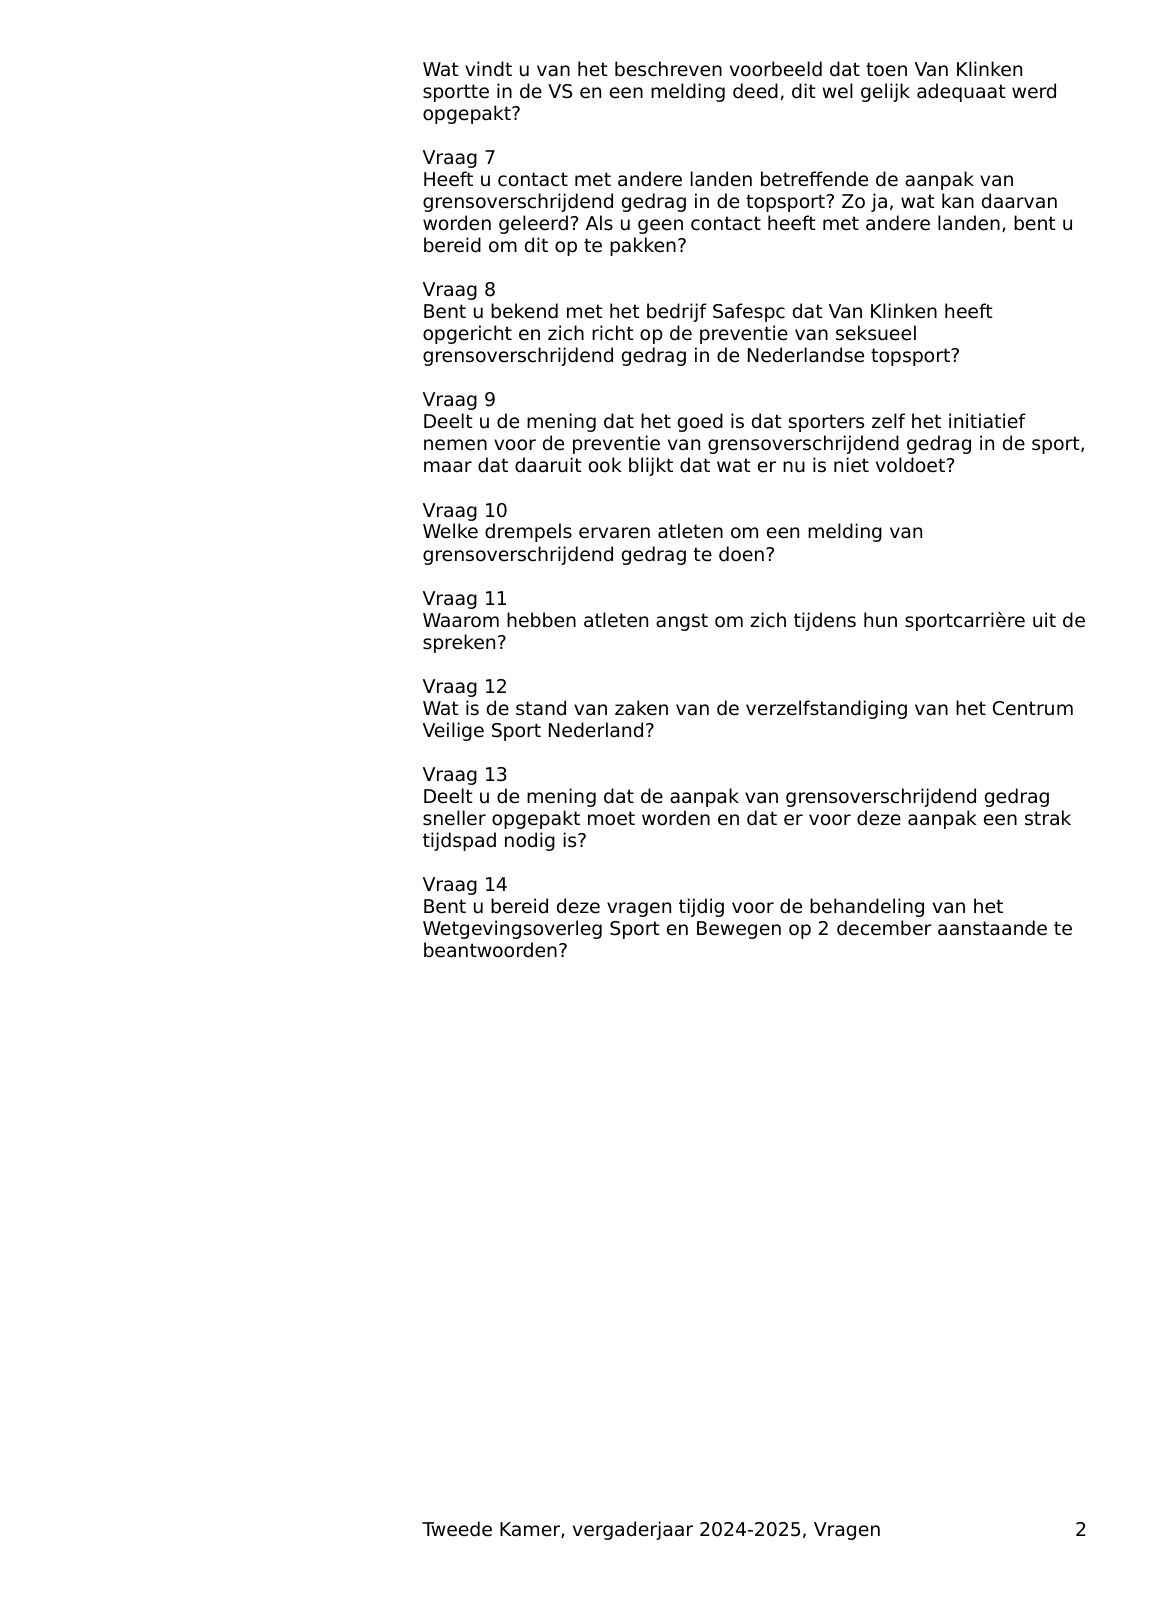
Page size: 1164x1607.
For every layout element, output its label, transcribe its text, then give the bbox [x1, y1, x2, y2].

text Vraag 13 [422, 764, 1087, 786]
text Deelt u de mening dat de aanpak van grensoverschrijdend gedrag sneller opgepakt moet worden en dat er voor deze aanpak een strak tijdspad nodig is? [422, 786, 1087, 852]
text Vraag 8 [422, 279, 1087, 301]
text Vraag 14 [422, 874, 1087, 896]
text Vraag 9 [422, 389, 1087, 411]
text Wat vindt u van het beschreven voorbeeld dat toen Van Klinken sportte in de VS en een melding deed, dit wel gelijk adequaat werd opgepakt? [422, 59, 1087, 125]
text Wat is de stand van zaken van de verzelfstandiging van het Centrum Veilige Sport Nederland? [422, 698, 1087, 742]
text Deelt u de mening dat het goed is dat sporters zelf het initiatief nemen voor de preventie van grensoverschrijdend gedrag in de sport, maar dat daaruit ook blijkt dat wat er nu is niet voldoet? [422, 411, 1087, 477]
text Waarom hebben atleten angst om zich tijdens hun sportcarrière uit de spreken? [422, 609, 1087, 653]
text Vraag 11 [422, 588, 1087, 609]
text Vraag 7 [422, 147, 1087, 169]
text Welke drempels ervaren atleten om een melding van grensoverschrijdend gedrag te doen? [422, 521, 1087, 565]
text Bent u bereid deze vragen tijdig voor de behandeling van het Wetgevingsoverleg Sport en Bewegen op 2 december aanstaande te beantwoorden? [422, 896, 1087, 962]
text Heeft u contact met andere landen betreffende de aanpak van grensoverschrijdend gedrag in de topsport? Zo ja, wat kan daarvan worden geleerd? Als u geen contact heeft met andere landen, bent u bereid om dit op te pakken? [422, 169, 1087, 257]
text Vraag 10 [422, 499, 1087, 521]
text Bent u bekend met het bedrijf Safespc dat Van Klinken heeft opgericht en zich richt op de preventie van seksueel grensoverschrijdend gedrag in de Nederlandse topsport? [422, 301, 1087, 367]
text Vraag 12 [422, 676, 1087, 698]
